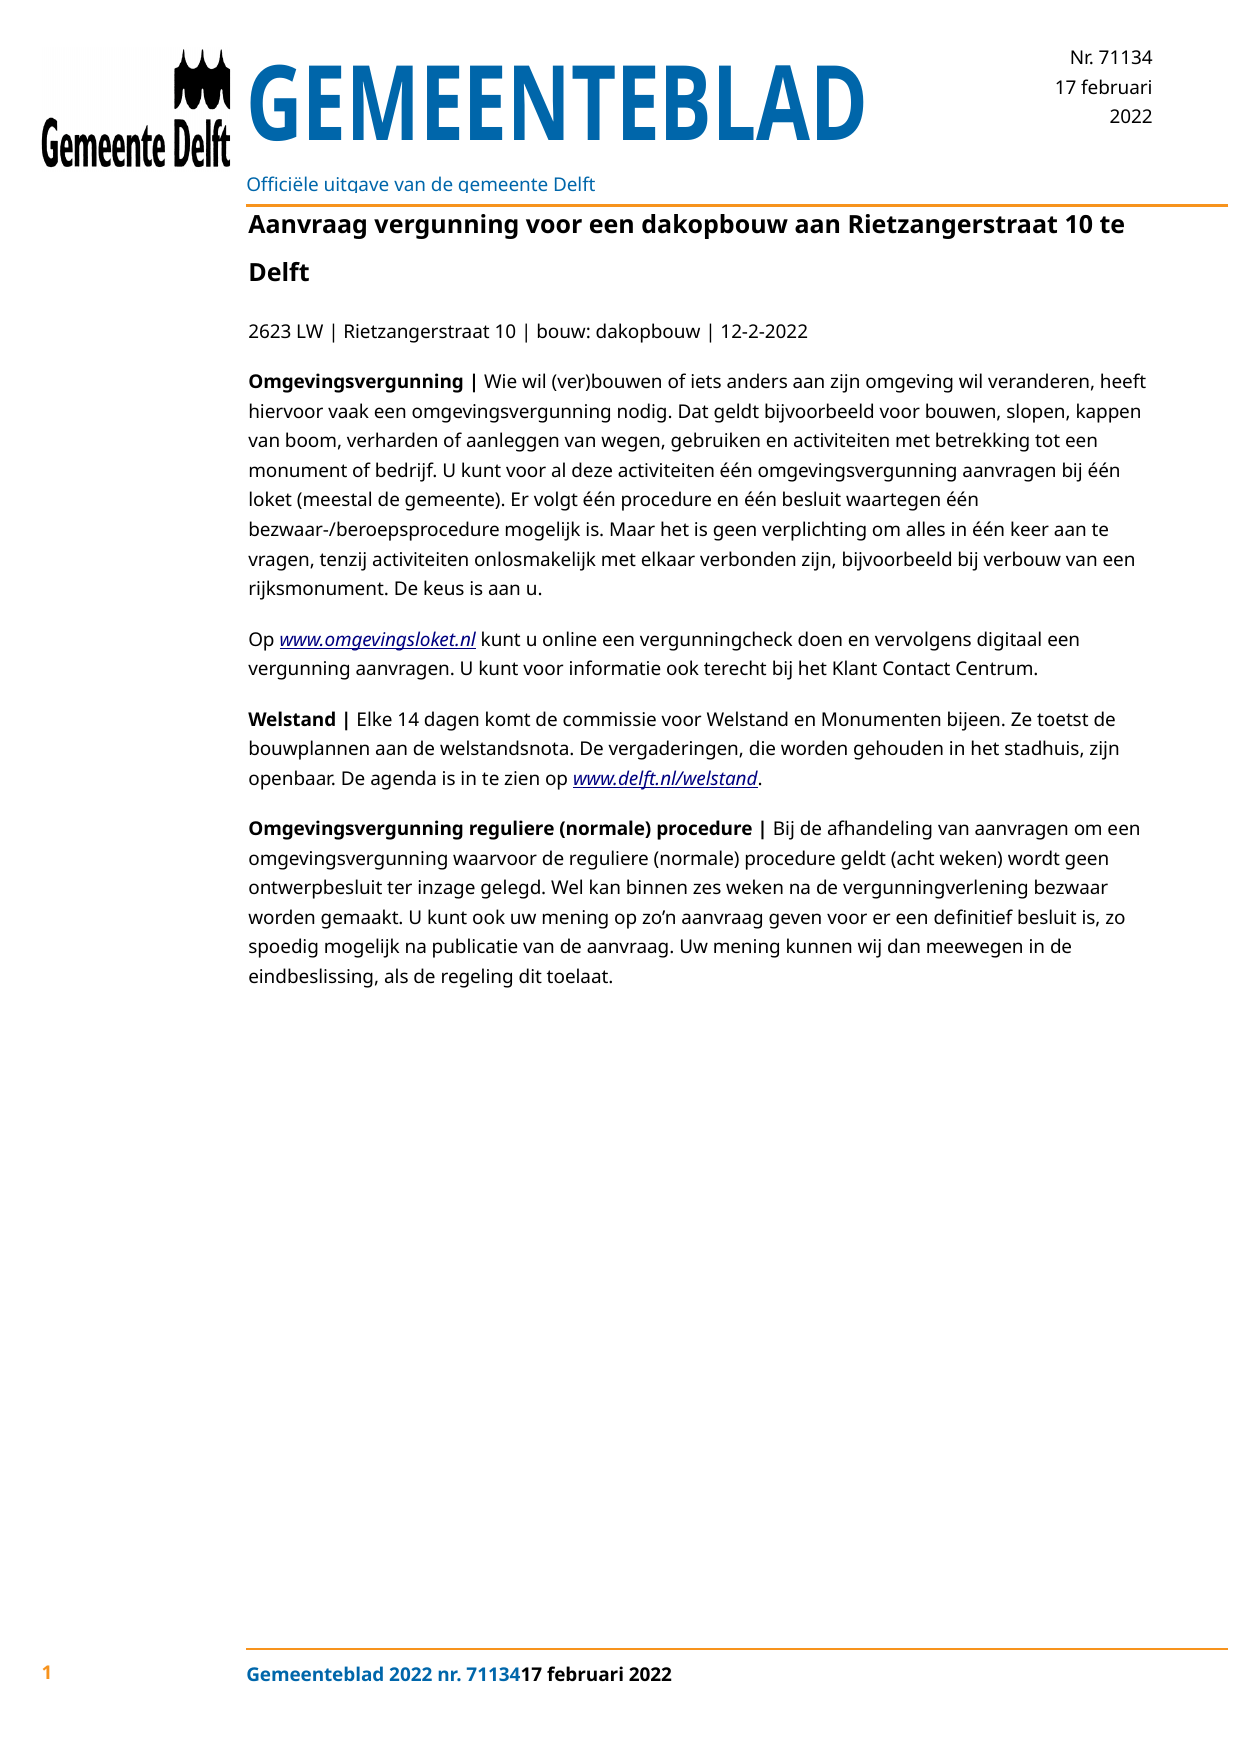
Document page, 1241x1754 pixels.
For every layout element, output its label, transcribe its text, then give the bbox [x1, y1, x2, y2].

text Aanvraag vergunning voor een dakopbouw aan Rietzangerstraat 10 te Delft [248, 207, 1152, 288]
text Omgevingsvergunning reguliere (normale) procedure | Bij de afhandeling van aanvragen om een omgevingsvergunning waarvoor de reguliere (normale) procedure geldt (acht weken) wordt geen ontwerpbesluit ter inzage gelegd. Wel kan binnen zes weken na de vergunningverlening bezwaar worden gemaakt. U kunt ook uw mening op zo’n aanvraag geven voor er een definitief besluit is, zo spoedig mogelijk na publicatie van de aanvraag. Uw mening kunnen wij dan meewegen in de eindbeslissing, als de regeling dit toelaat. [248, 815, 1152, 989]
text 2623 LW | Rietzangerstraat 10 | bouw: dakopbouw | 12-2-2022 [248, 318, 1152, 344]
text Op www.omgevingsloket.nl kunt u online een vergunningcheck doen en vervolgens digitaal een vergunning aanvragen. U kunt voor informatie ook terecht bij het Klant Contact Centrum. [248, 626, 1152, 681]
picture [41, 47, 231, 172]
text Omgevingsvergunning | Wie wil (ver)bouwen of iets anders aan zijn omgeving wil veranderen, heeft hiervoor vaak een omgevingsvergunning nodig. Dat geldt bijvoorbeeld voor bouwen, slopen, kappen van boom, verharden of aanleggen van wegen, gebruiken en activiteiten met betrekking tot een monument of bedrijf. U kunt voor al deze activiteiten één omgevingsvergunning aanvragen bij één loket (meestal de gemeente). Er volgt één procedure en één besluit waartegen één bezwaar-/beroepsprocedure mogelijk is. Maar het is geen verplichting om alles in één keer aan te vragen, tenzij activiteiten onlosmakelijk met elkaar verbonden zijn, bijvoorbeeld bij verbouw van een rijksmonument. De keus is aan u. [248, 368, 1152, 601]
text Welstand | Elke 14 dagen komt de commissie voor Welstand en Monumenten bijeen. Ze toetst de bouwplannen aan de welstandsnota. De vergaderingen, die worden gehouden in het stadhuis, zijn openbaar. De agenda is in te zien op www.delft.nl/welstand. [248, 706, 1152, 791]
